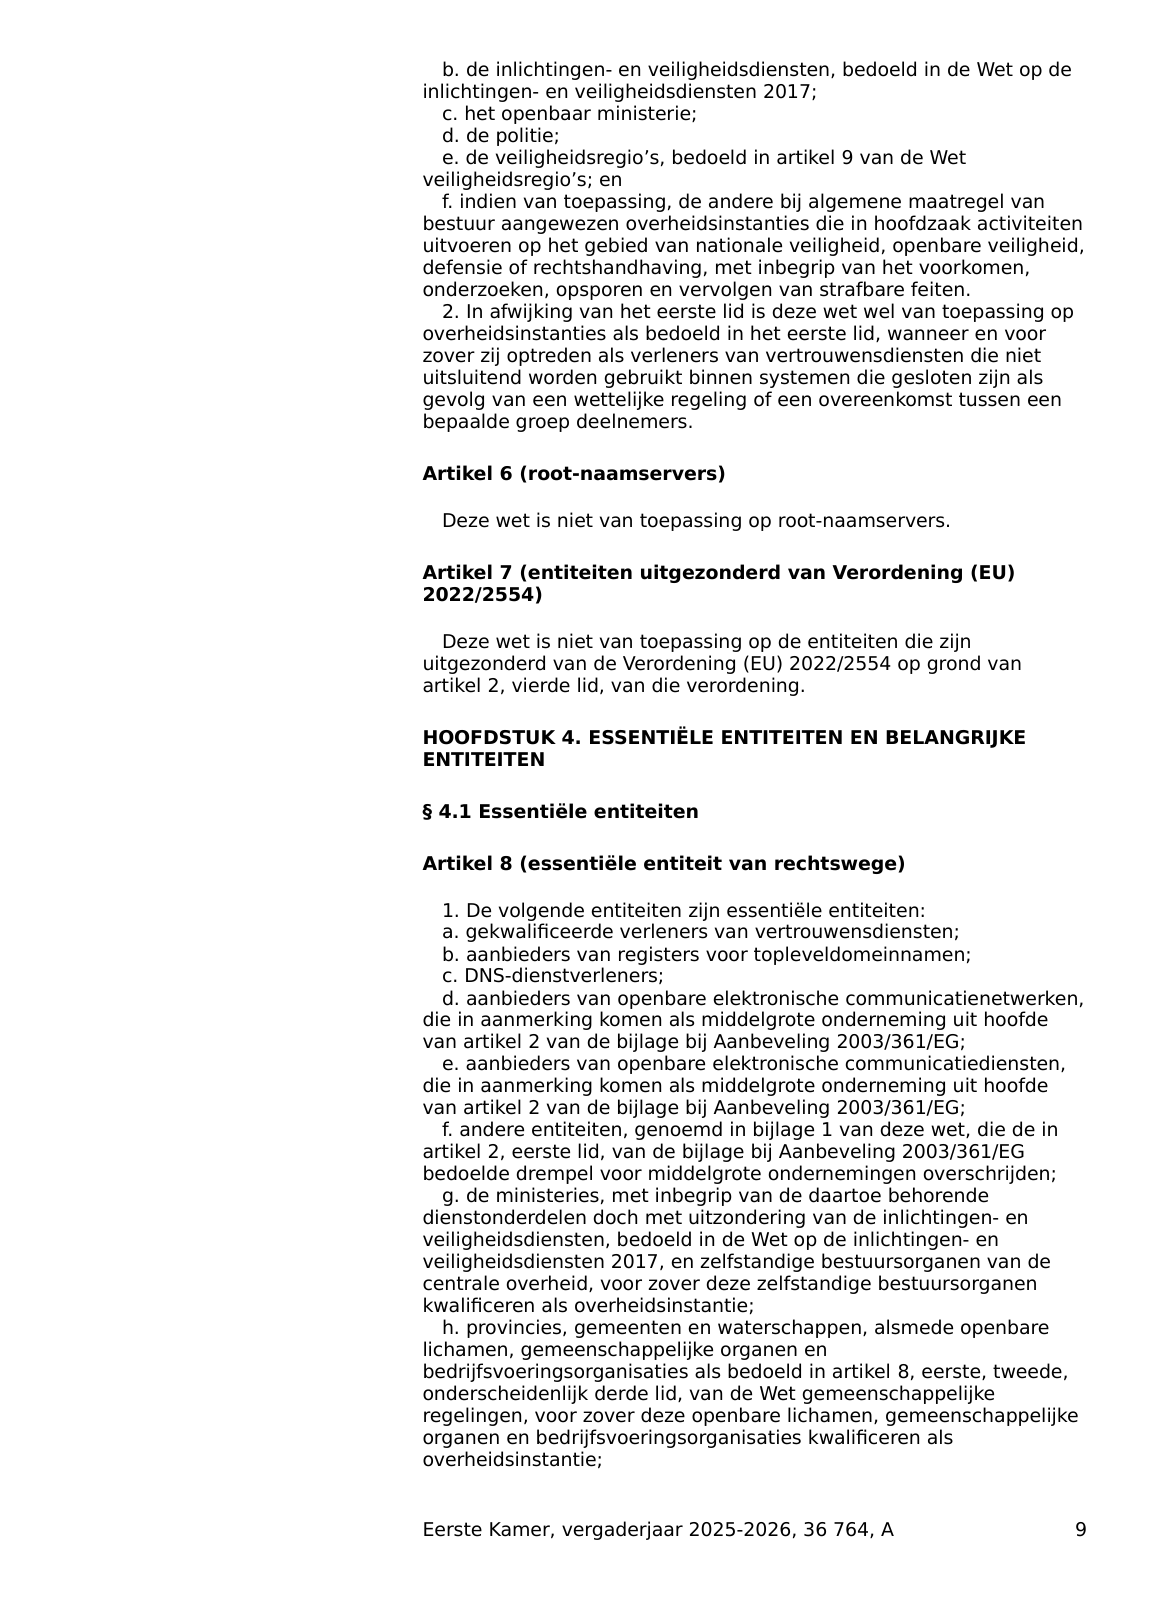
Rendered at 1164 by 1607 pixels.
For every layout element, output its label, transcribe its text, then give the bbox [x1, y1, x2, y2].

subtitle § 4.1 Essentiële entiteiten [422, 801, 1087, 822]
text b. de inlichtingen- en veiligheidsdiensten, bedoeld in de Wet op de inlichtingen- en veiligheidsdiensten 2017; [422, 59, 1087, 103]
text b. aanbieders van registers voor topleveldomeinnamen; [422, 943, 1087, 965]
text e. aanbieders van openbare elektronische communicatiediensten, die in aanmerking komen als middelgrote onderneming uit hoofde van artikel 2 van de bijlage bij Aanbeveling 2003/361/EG; [422, 1053, 1087, 1119]
text h. provincies, gemeenten en waterschappen, alsmede openbare lichamen, gemeenschappelijke organen en bedrijfsvoeringsorganisaties als bedoeld in artikel 8, eerste, tweede, onderscheidenlijk derde lid, van de Wet gemeenschappelijke regelingen, voor zover deze openbare lichamen, gemeenschappelijke organen en bedrijfsvoeringsorganisaties kwalificeren als overheidsinstantie; [422, 1317, 1087, 1471]
text a. gekwalificeerde verleners van vertrouwensdiensten; [422, 921, 1087, 943]
text g. de ministeries, met inbegrip van de daartoe behorende dienstonderdelen doch met uitzondering van de inlichtingen- en veiligheidsdiensten, bedoeld in de Wet op de inlichtingen- en veiligheidsdiensten 2017, en zelfstandige bestuursorganen van de centrale overheid, voor zover deze zelfstandige bestuursorganen kwalificeren als overheidsinstantie; [422, 1185, 1087, 1317]
text Deze wet is niet van toepassing op de entiteiten die zijn uitgezonderd van de Verordening (EU) 2022/2554 op grond van artikel 2, vierde lid, van die verordening. [422, 631, 1087, 697]
text 2. In afwijking van het eerste lid is deze wet wel van toepassing op overheidsinstanties als bedoeld in het eerste lid, wanneer en voor zover zij optreden als verleners van vertrouwensdiensten die niet uitsluitend worden gebruikt binnen systemen die gesloten zijn als gevolg van een wettelijke regeling of een overeenkomst tussen een bepaalde groep deelnemers. [422, 301, 1087, 433]
subtitle HOOFDSTUK 4. ESSENTIËLE ENTITEITEN EN BELANGRIJKE ENTITEITEN [422, 727, 1087, 771]
text d. de politie; [422, 125, 1087, 147]
text Deze wet is niet van toepassing op root-naamservers. [422, 510, 1087, 532]
text d. aanbieders van openbare elektronische communicatienetwerken, die in aanmerking komen als middelgrote onderneming uit hoofde van artikel 2 van de bijlage bij Aanbeveling 2003/361/EG; [422, 987, 1087, 1053]
text e. de veiligheidsregio’s, bedoeld in artikel 9 van de Wet veiligheidsregio’s; en [422, 147, 1087, 191]
text 1. De volgende entiteiten zijn essentiële entiteiten: [422, 899, 1087, 921]
subtitle Artikel 6 (root-naamservers) [422, 463, 1087, 485]
subtitle Artikel 7 (entiteiten uitgezonderd van Verordening (EU) 2022/2554) [422, 562, 1087, 606]
text c. het openbaar ministerie; [422, 103, 1087, 125]
text f. andere entiteiten, genoemd in bijlage 1 van deze wet, die de in artikel 2, eerste lid, van de bijlage bij Aanbeveling 2003/361/EG bedoelde drempel voor middelgrote ondernemingen overschrijden; [422, 1119, 1087, 1185]
text f. indien van toepassing, de andere bij algemene maatregel van bestuur aangewezen overheidsinstanties die in hoofdzaak activiteiten uitvoeren op het gebied van nationale veiligheid, openbare veiligheid, defensie of rechtshandhaving, met inbegrip van het voorkomen, onderzoeken, opsporen en vervolgen van strafbare feiten. [422, 191, 1087, 301]
text c. DNS-dienstverleners; [422, 965, 1087, 987]
subtitle Artikel 8 (essentiële entiteit van rechtswege) [422, 852, 1087, 874]
